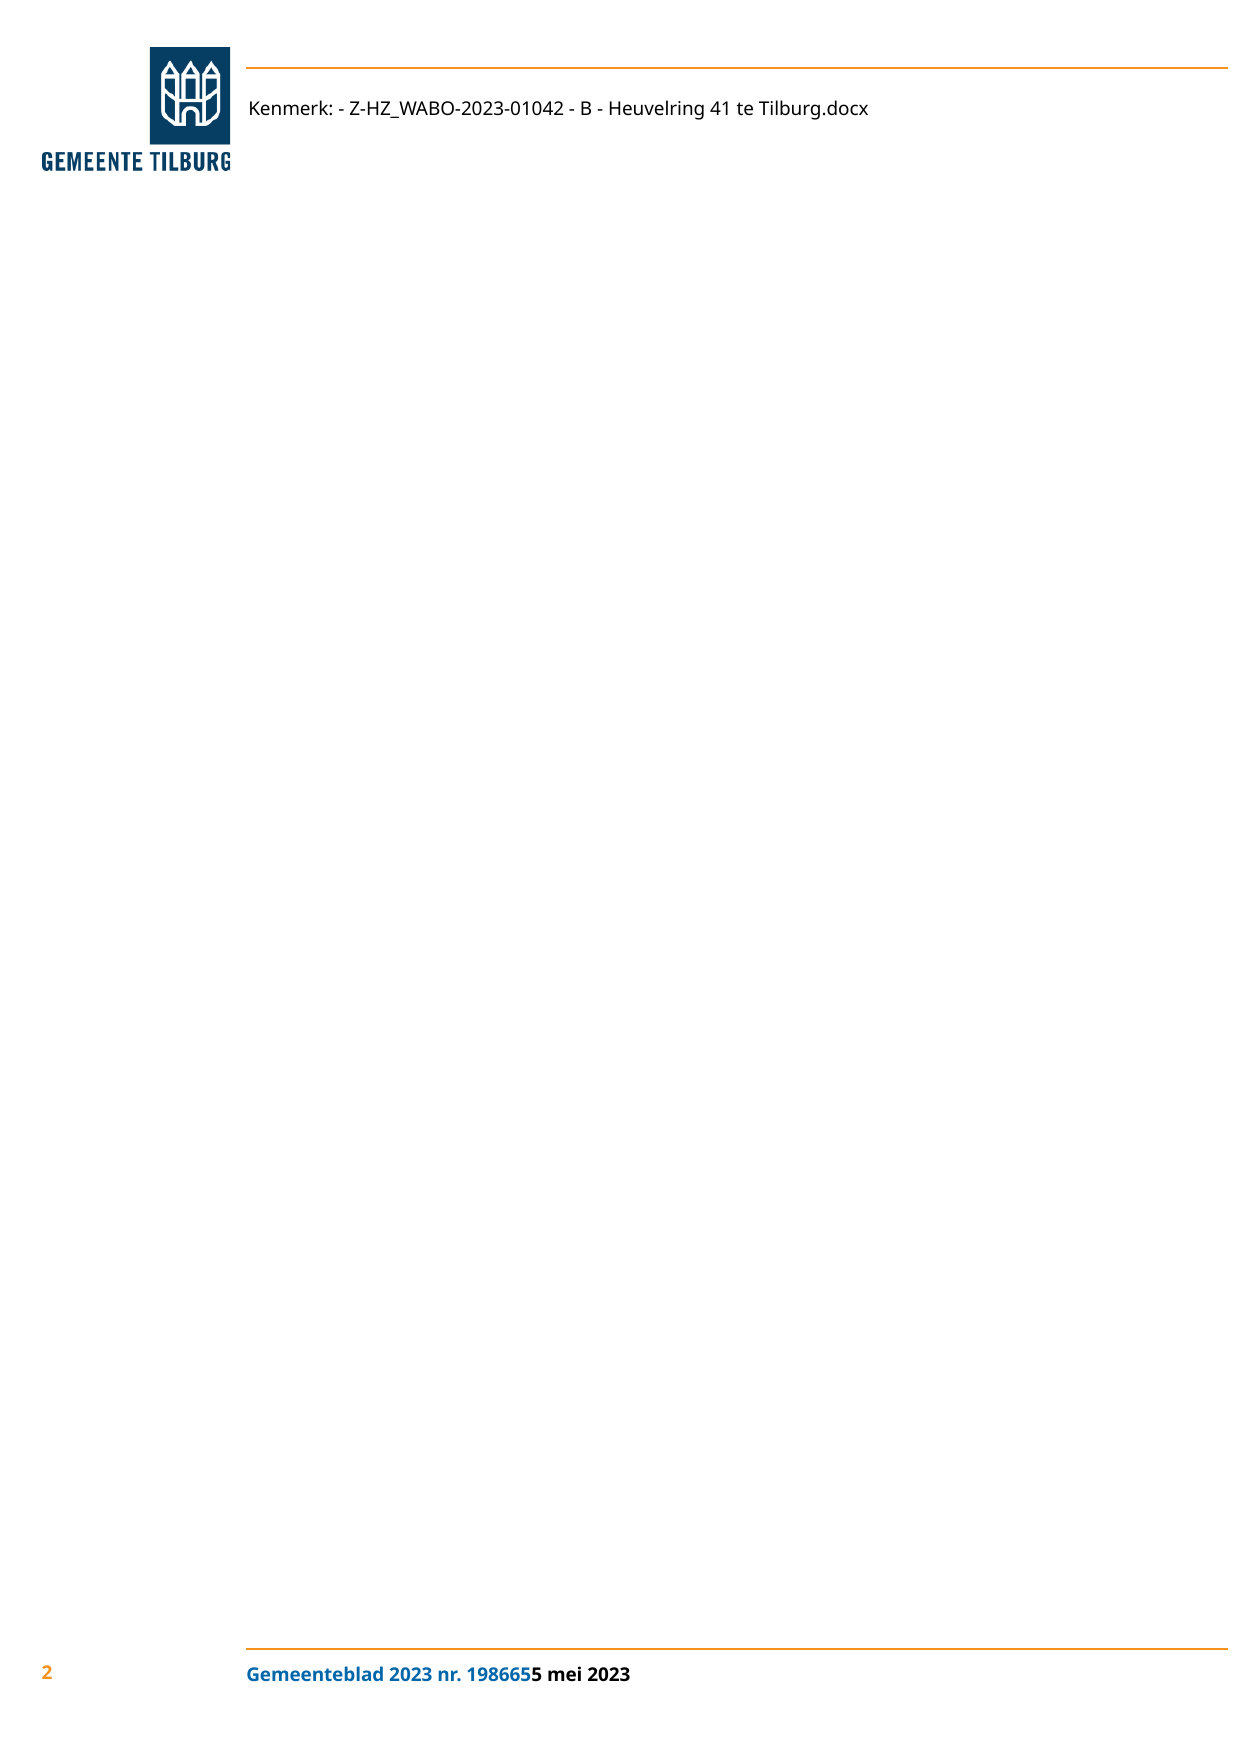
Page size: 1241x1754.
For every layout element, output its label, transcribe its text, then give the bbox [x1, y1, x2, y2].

text Kenmerk: - Z-HZ_WABO-2023-01042 - B - Heuvelring 41 te Tilburg.docx [248, 95, 1152, 121]
picture [41, 47, 231, 172]
